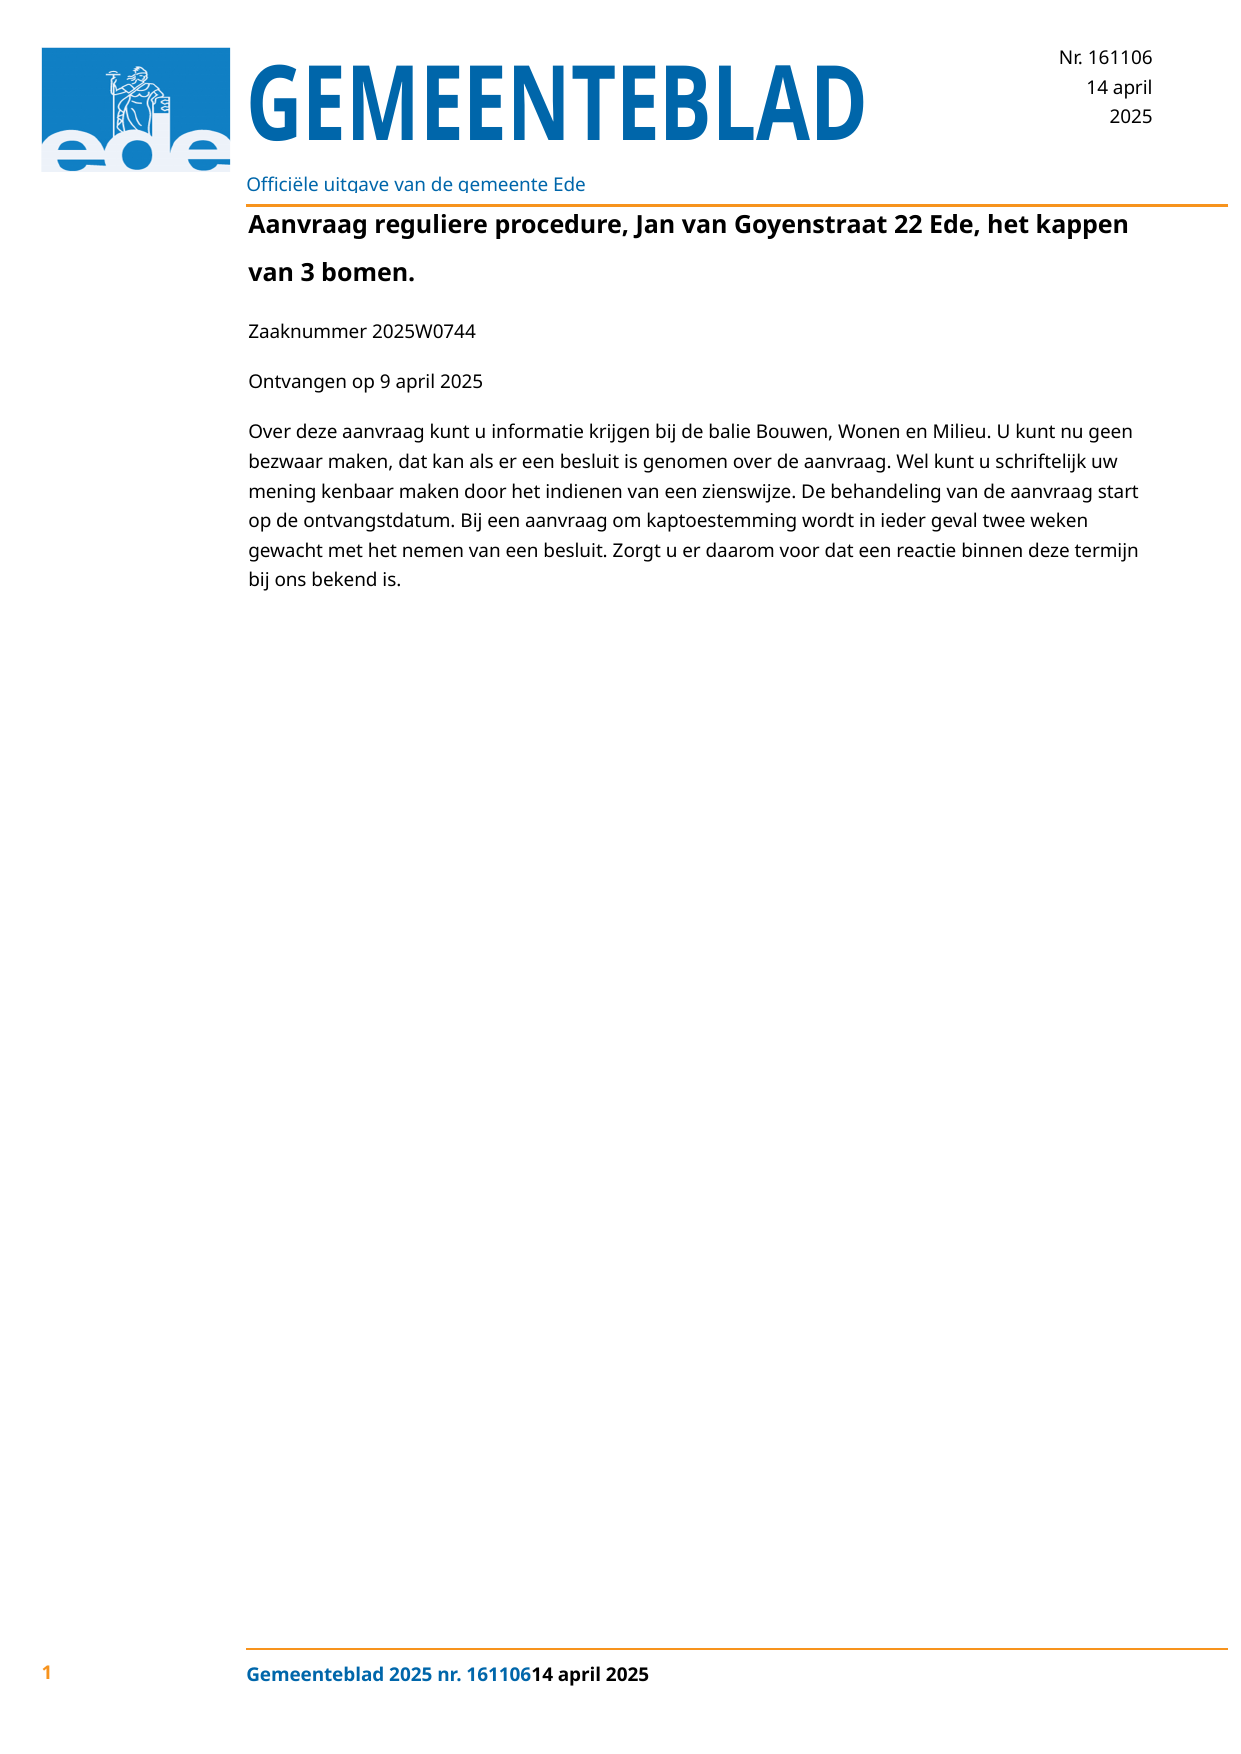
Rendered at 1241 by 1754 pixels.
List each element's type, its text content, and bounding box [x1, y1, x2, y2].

text Zaaknummer 2025W0744 [248, 318, 1152, 344]
text Ontvangen op 9 april 2025 [248, 368, 1152, 394]
picture [41, 47, 231, 172]
text Over deze aanvraag kunt u informatie krijgen bij de balie Bouwen, Wonen en Milieu. U kunt nu geen bezwaar maken, dat kan als er een besluit is genomen over de aanvraag. Wel kunt u schriftelijk uw mening kenbaar maken door het indienen van een zienswijze. De behandeling van de aanvraag start op de ontvangstdatum. Bij een aanvraag om kaptoestemming wordt in ieder geval twee weken gewacht met het nemen van een besluit. Zorgt u er daarom voor dat een reactie binnen deze termijn bij ons bekend is. [248, 419, 1152, 592]
text Aanvraag reguliere procedure, Jan van Goyenstraat 22 Ede, het kappen van 3 bomen. [248, 207, 1152, 288]
